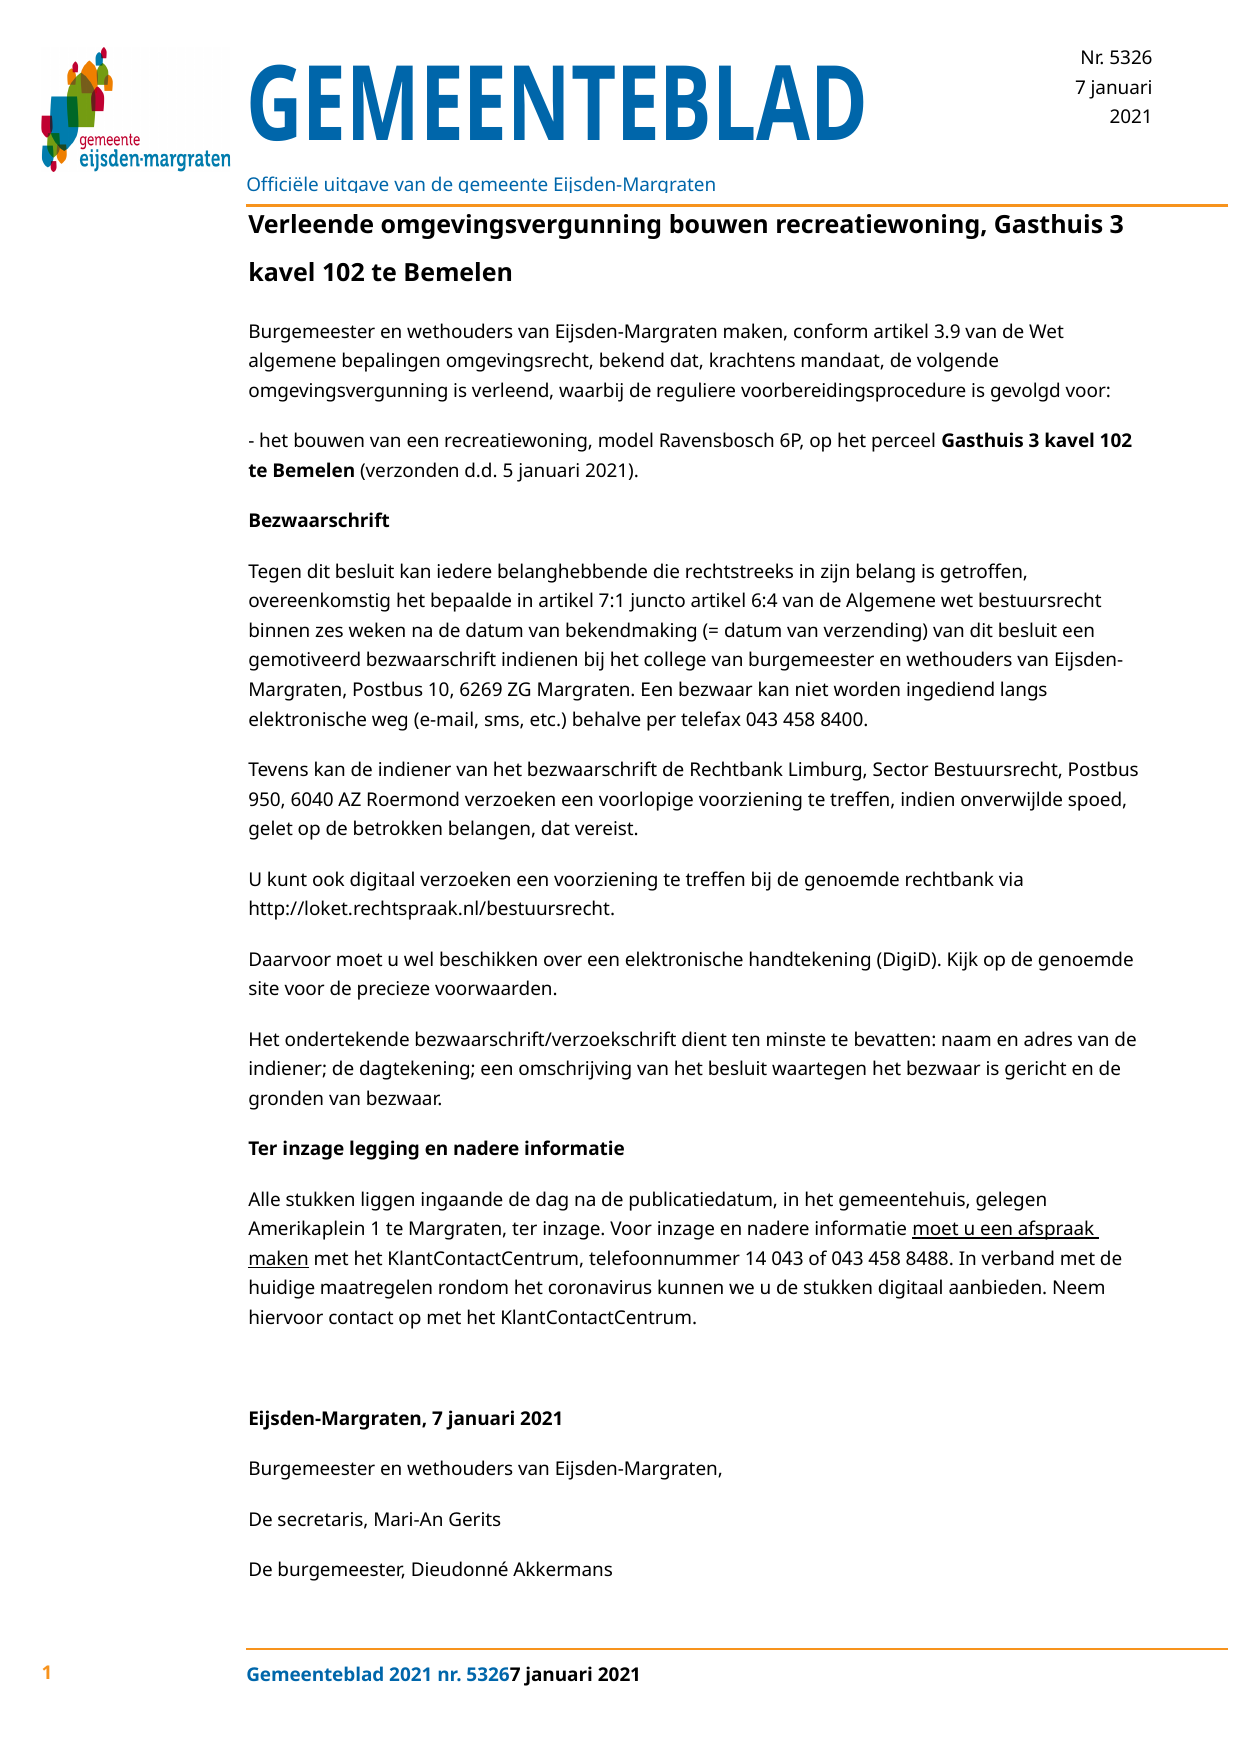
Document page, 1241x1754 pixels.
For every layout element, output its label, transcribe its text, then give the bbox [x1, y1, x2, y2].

text De burgemeester, Dieudonné Akkermans [248, 1556, 1152, 1582]
text Verleende omgevingsvergunning bouwen recreatiewoning, Gasthuis 3 kavel 102 te Bemelen [248, 207, 1152, 288]
text De secretaris, Mari-An Gerits [248, 1506, 1152, 1532]
text Tevens kan de indiener van het bezwaarschrift de Rechtbank Limburg, Sector Bestuursrecht, Postbus 950, 6040 AZ Roermond verzoeken een voorlopige voorziening te treffen, indien onverwijlde spoed, gelet op de betrokken belangen, dat vereist. [248, 756, 1152, 841]
text Daarvoor moet u wel beschikken over een elektronische handtekening (DigiD). Kijk op de genoemde site voor de precieze voorwaarden. [248, 946, 1152, 1001]
text Burgemeester en wethouders van Eijsden-Margraten maken, conform artikel 3.9 van de Wet algemene bepalingen omgevingsrecht, bekend dat, krachtens mandaat, de volgende omgevingsvergunning is verleend, waarbij de reguliere voorbereidingsprocedure is gevolgd voor: [248, 318, 1152, 403]
text Tegen dit besluit kan iedere belanghebbende die rechtstreeks in zijn belang is getroffen, overeenkomstig het bepaalde in artikel 7:1 juncto artikel 6:4 van de Algemene wet bestuursrecht binnen zes weken na de datum van bekendmaking (= datum van verzending) van dit besluit een gemotiveerd bezwaarschrift indienen bij het college van burgemeester en wethouders van Eijsden-Margraten, Postbus 10, 6269 ZG Margraten. Een bezwaar kan niet worden ingediend langs elektronische weg (e-mail, sms, etc.) behalve per telefax 043 458 8400. [248, 558, 1152, 732]
text Alle stukken liggen ingaande de dag na de publicatiedatum, in het gemeentehuis, gelegen Amerikaplein 1 te Margraten, ter inzage. Voor inzage en nadere informatie moet u een afspraak maken met het KlantContactCentrum, telefoonnummer 14 043 of 043 458 8488. In verband met de huidige maatregelen rondom het coronavirus kunnen we u de stukken digitaal aanbieden. Neem hiervoor contact op met het KlantContactCentrum. [248, 1186, 1152, 1330]
text Het ondertekende bezwaarschrift/verzoekschrift dient ten minste te bevatten: naam en adres van de indiener; de dagtekening; een omschrijving van het besluit waartegen het bezwaar is gericht en de gronden van bezwaar. [248, 1026, 1152, 1111]
text Ter inzage legging en nadere informatie [248, 1135, 1152, 1161]
text - het bouwen van een recreatiewoning, model Ravensbosch 6P, op het perceel Gasthuis 3 kavel 102 te Bemelen (verzonden d.d. 5 januari 2021). [248, 427, 1152, 483]
text Eijsden-Margraten, 7 januari 2021 [248, 1405, 1152, 1431]
text Bezwaarschrift [248, 507, 1152, 533]
text Burgemeester en wethouders van Eijsden-Margraten, [248, 1455, 1152, 1481]
picture [41, 47, 231, 172]
text U kunt ook digitaal verzoeken een voorziening te treffen bij de genoemde rechtbank via http://loket.rechtspraak.nl/bestuursrecht. [248, 866, 1152, 921]
